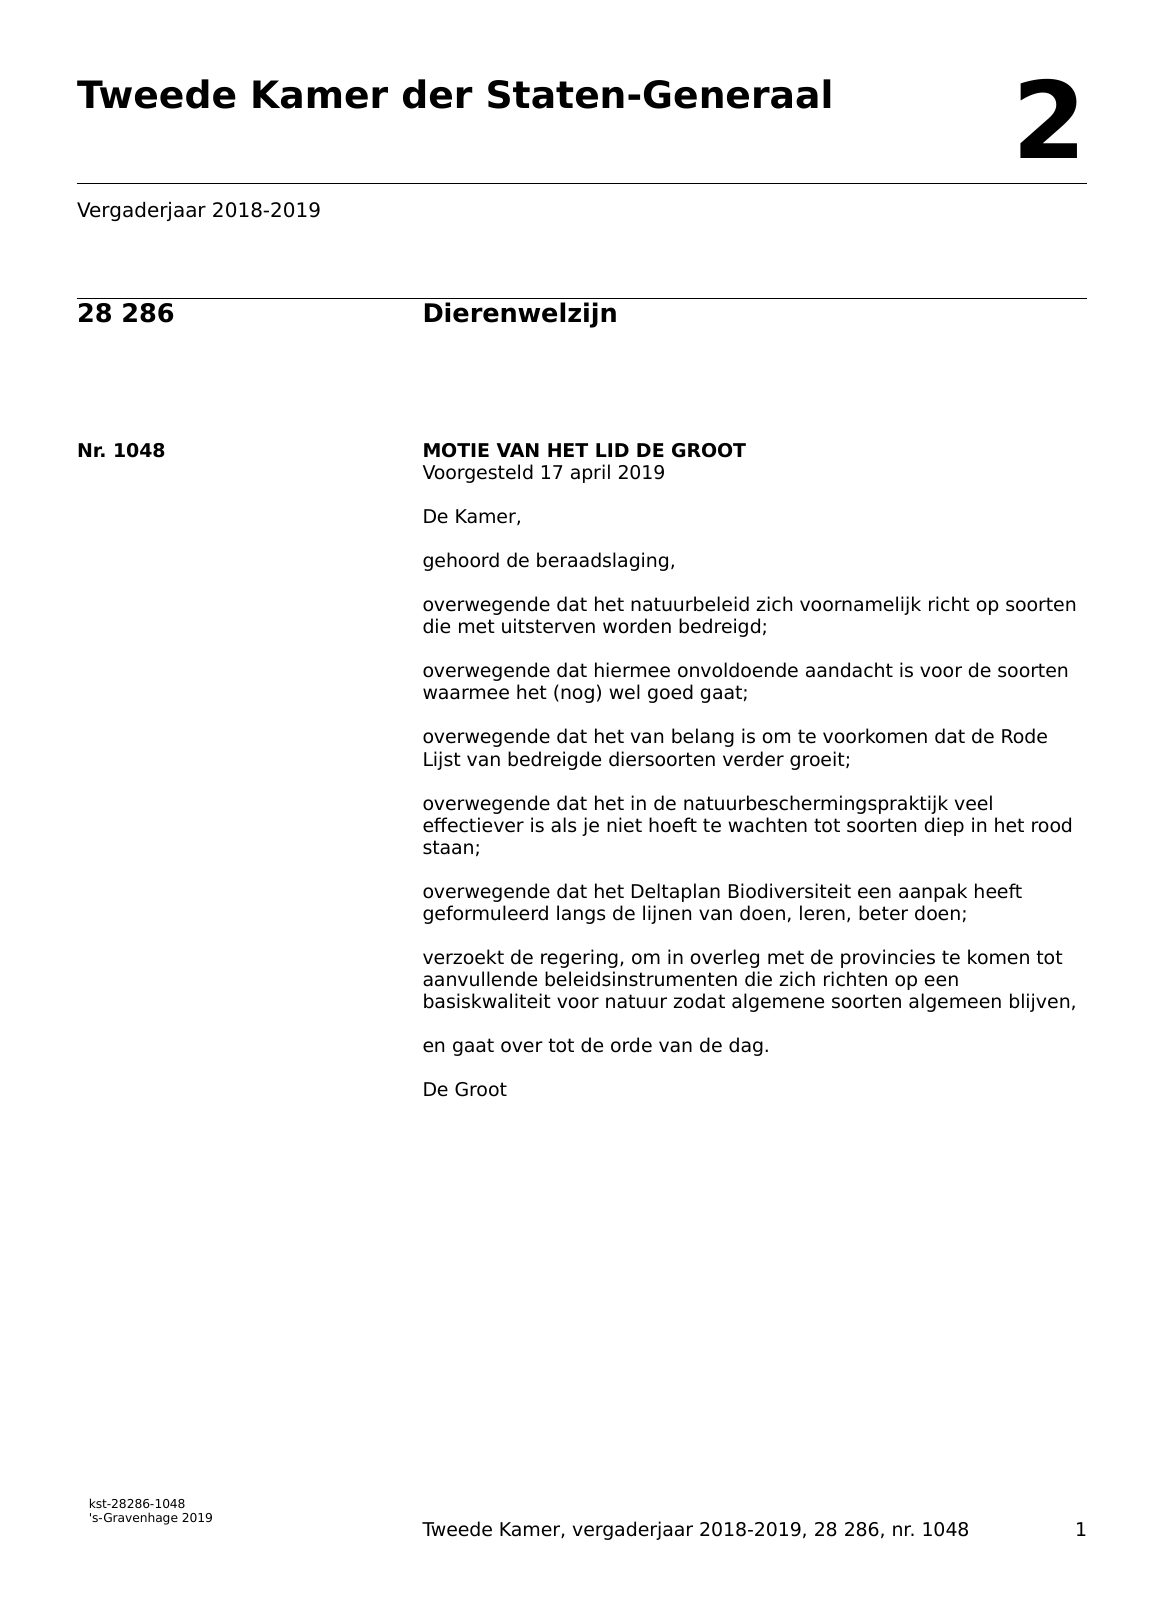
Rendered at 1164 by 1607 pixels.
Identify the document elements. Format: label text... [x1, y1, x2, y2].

text kst-28286-1048 [88, 1497, 323, 1511]
table_header 2 [886, 59, 1087, 183]
text en gaat over tot de orde van de dag. [422, 1035, 1087, 1057]
text overwegende dat hiermee onvoldoende aandacht is voor de soorten waarmee het (nog) wel goed gaat; [422, 660, 1087, 704]
subtitle 28 286 Dierenwelzijn [77, 299, 1087, 329]
text Voorgesteld 17 april 2019 [422, 462, 1087, 484]
table_cell Vergaderjaar 2018-2019 [77, 184, 1087, 298]
text De Kamer, [422, 506, 1087, 528]
text De Groot [422, 1079, 1087, 1101]
text 's-Gravenhage 2019 [88, 1511, 323, 1525]
text overwegende dat het van belang is om te voorkomen dat de Rode Lijst van bedreigde diersoorten verder groeit; [422, 726, 1087, 770]
text gehoord de beraadslaging, [422, 550, 1087, 572]
text overwegende dat het in de natuurbeschermingspraktijk veel effectiever is als je niet hoeft te wachten tot soorten diep in het rood staan; [422, 793, 1087, 858]
subtitle Nr. 1048 MOTIE VAN HET LID DE GROOT [77, 440, 1087, 462]
text overwegende dat het natuurbeleid zich voornamelijk richt op soorten die met uitsterven worden bedreigd; [422, 594, 1087, 638]
text overwegende dat het Deltaplan Biodiversiteit een aanpak heeft geformuleerd langs de lijnen van doen, leren, beter doen; [422, 881, 1087, 925]
text verzoekt de regering, om in overleg met de provincies te komen tot aanvullende beleidsinstrumenten die zich richten op een basiskwaliteit voor natuur zodat algemene soorten algemeen blijven, [422, 947, 1087, 1013]
table_header Tweede Kamer der Staten-Generaal [77, 59, 886, 183]
